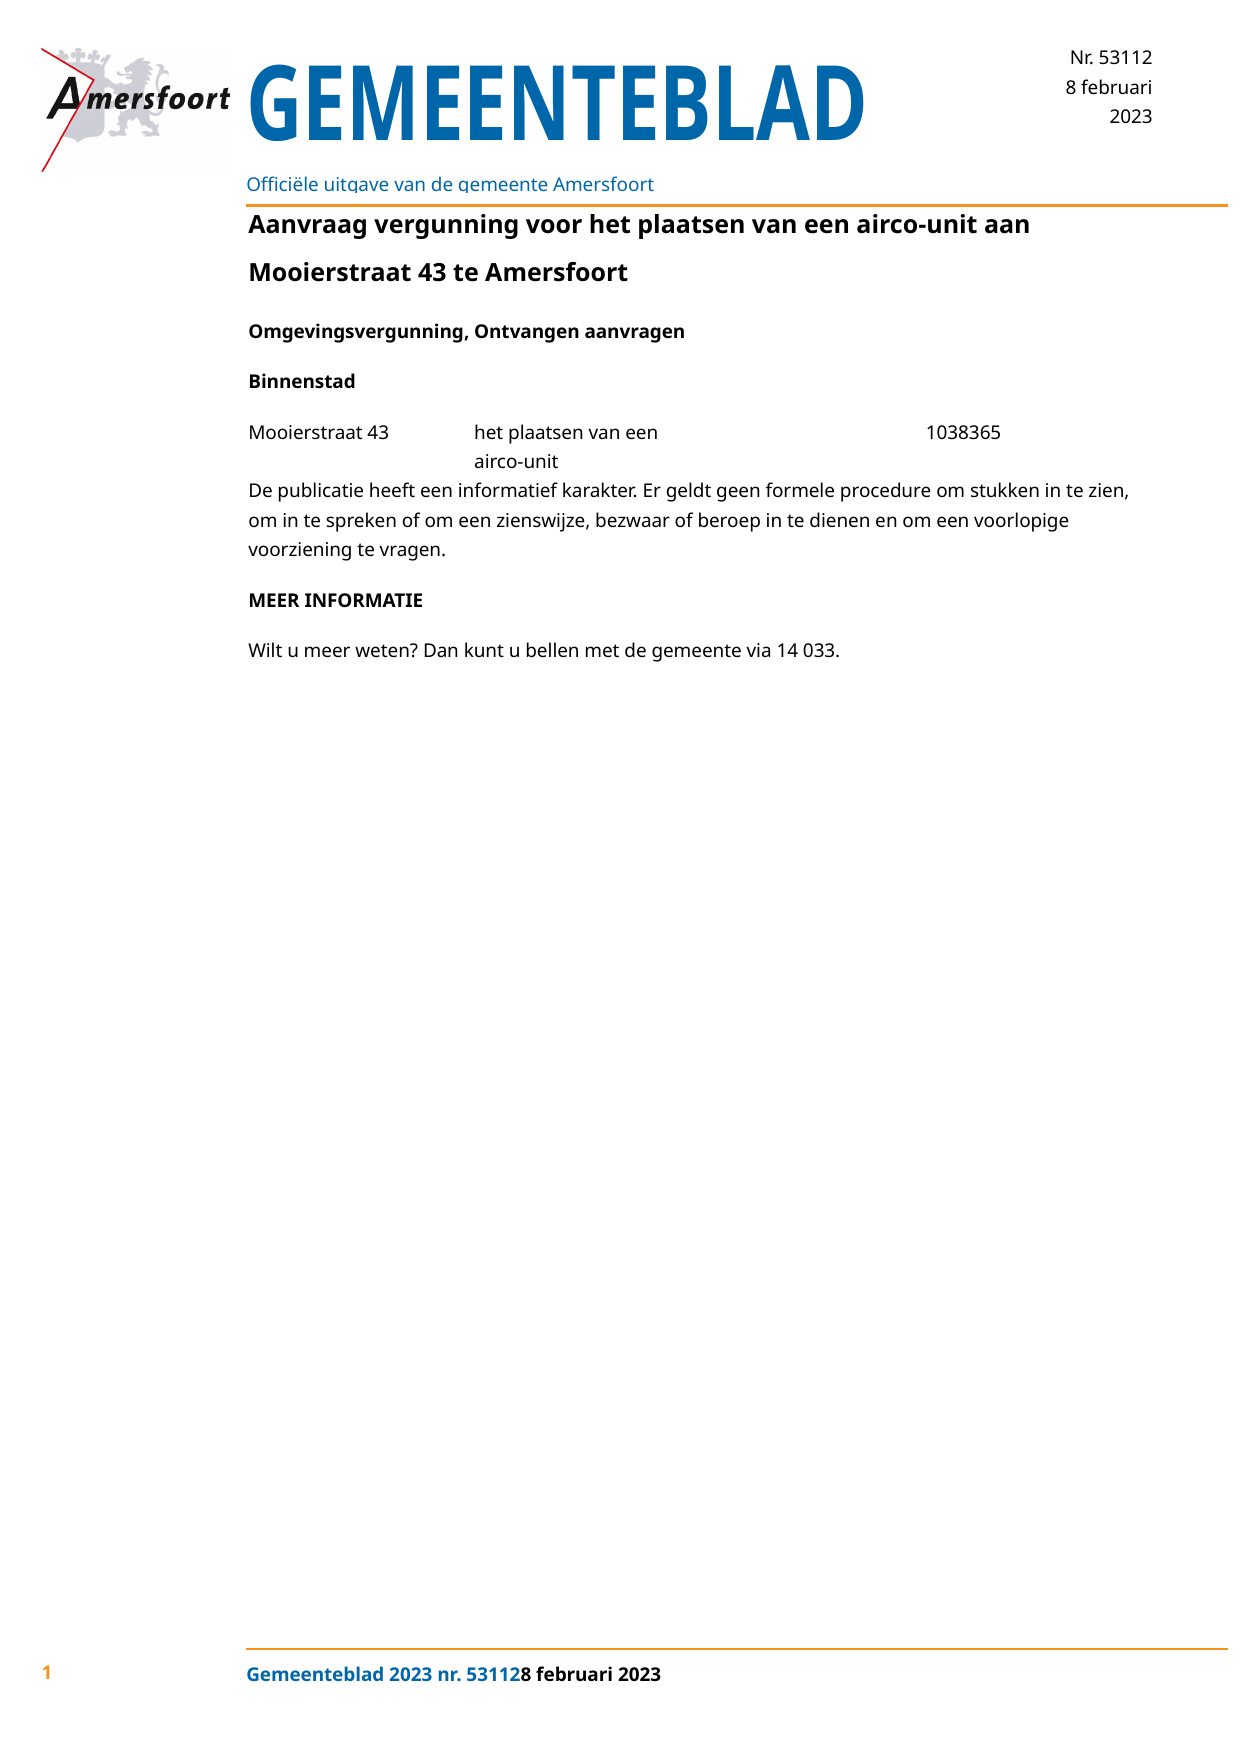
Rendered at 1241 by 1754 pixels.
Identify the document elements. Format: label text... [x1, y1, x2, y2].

text De publicatie heeft een informatief karakter. Er geldt geen formele procedure om stukken in te zien, om in te spreken of om een zienswijze, bezwaar of beroep in te dienen en om een voorlopige voorziening te vragen. [248, 477, 1152, 562]
picture [41, 47, 231, 172]
text Binnenstad [248, 368, 1152, 394]
table_header [700, 419, 926, 474]
table_header 1038365 [926, 419, 1152, 474]
text Omgevingsvergunning, Ontvangen aanvragen [248, 318, 1152, 344]
table_header het plaatsen van een airco-unit [474, 419, 700, 474]
text Wilt u meer weten? Dan kunt u bellen met de gemeente via 14 033. [248, 637, 1152, 663]
text MEER INFORMATIE [248, 587, 1152, 613]
table_header Mooierstraat 43 [248, 419, 474, 474]
text Aanvraag vergunning voor het plaatsen van een airco-unit aan Mooierstraat 43 te Amersfoort [248, 207, 1152, 288]
